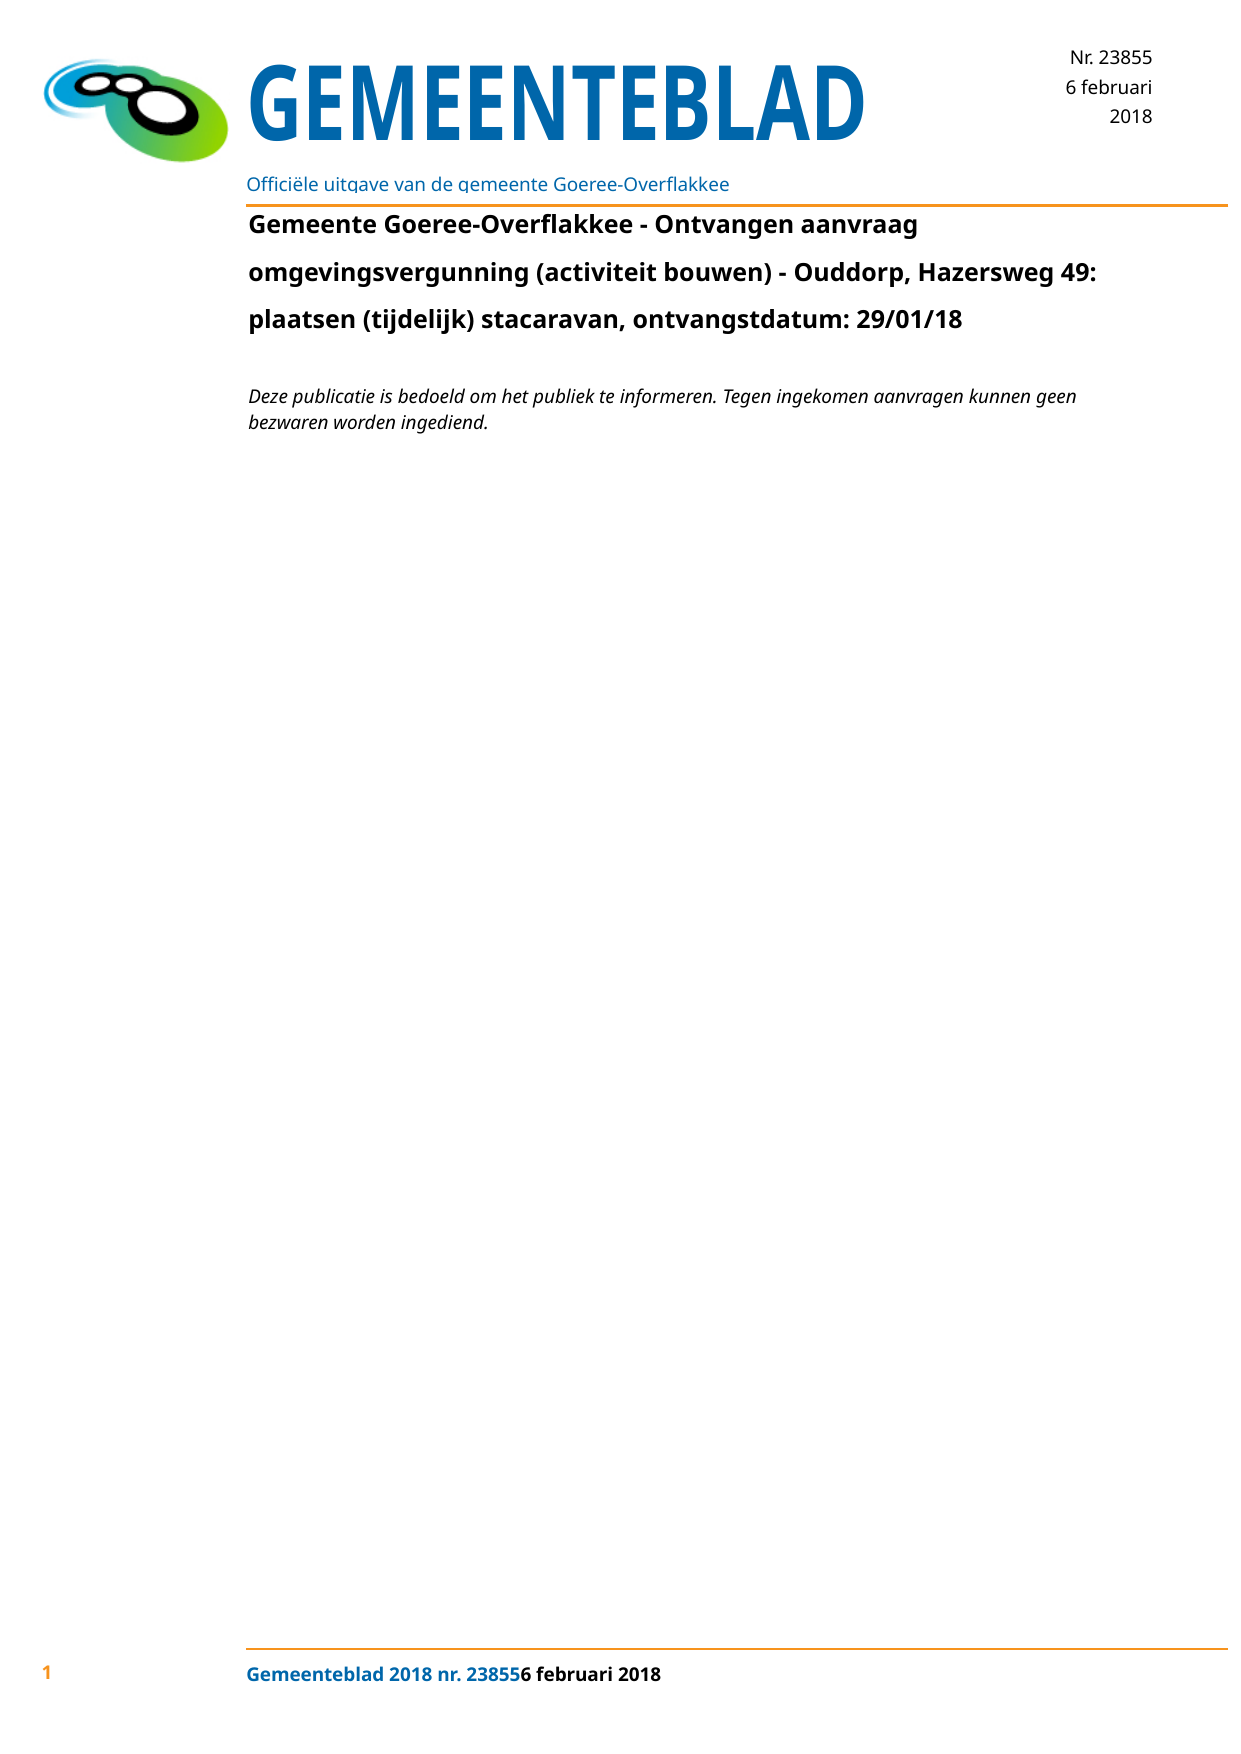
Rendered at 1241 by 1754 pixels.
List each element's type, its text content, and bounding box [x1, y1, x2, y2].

text Deze publicatie is bedoeld om het publiek te informeren. Tegen ingekomen aanvragen kunnen geen bezwaren worden ingediend. [248, 384, 1152, 435]
text Gemeente Goeree-Overflakkee - Ontvangen aanvraag omgevingsvergunning (activiteit bouwen) - Ouddorp, Hazersweg 49: plaatsen (tijdelijk) stacaravan, ontvangstdatum: 29/01/18 [248, 207, 1152, 336]
picture [41, 47, 231, 172]
